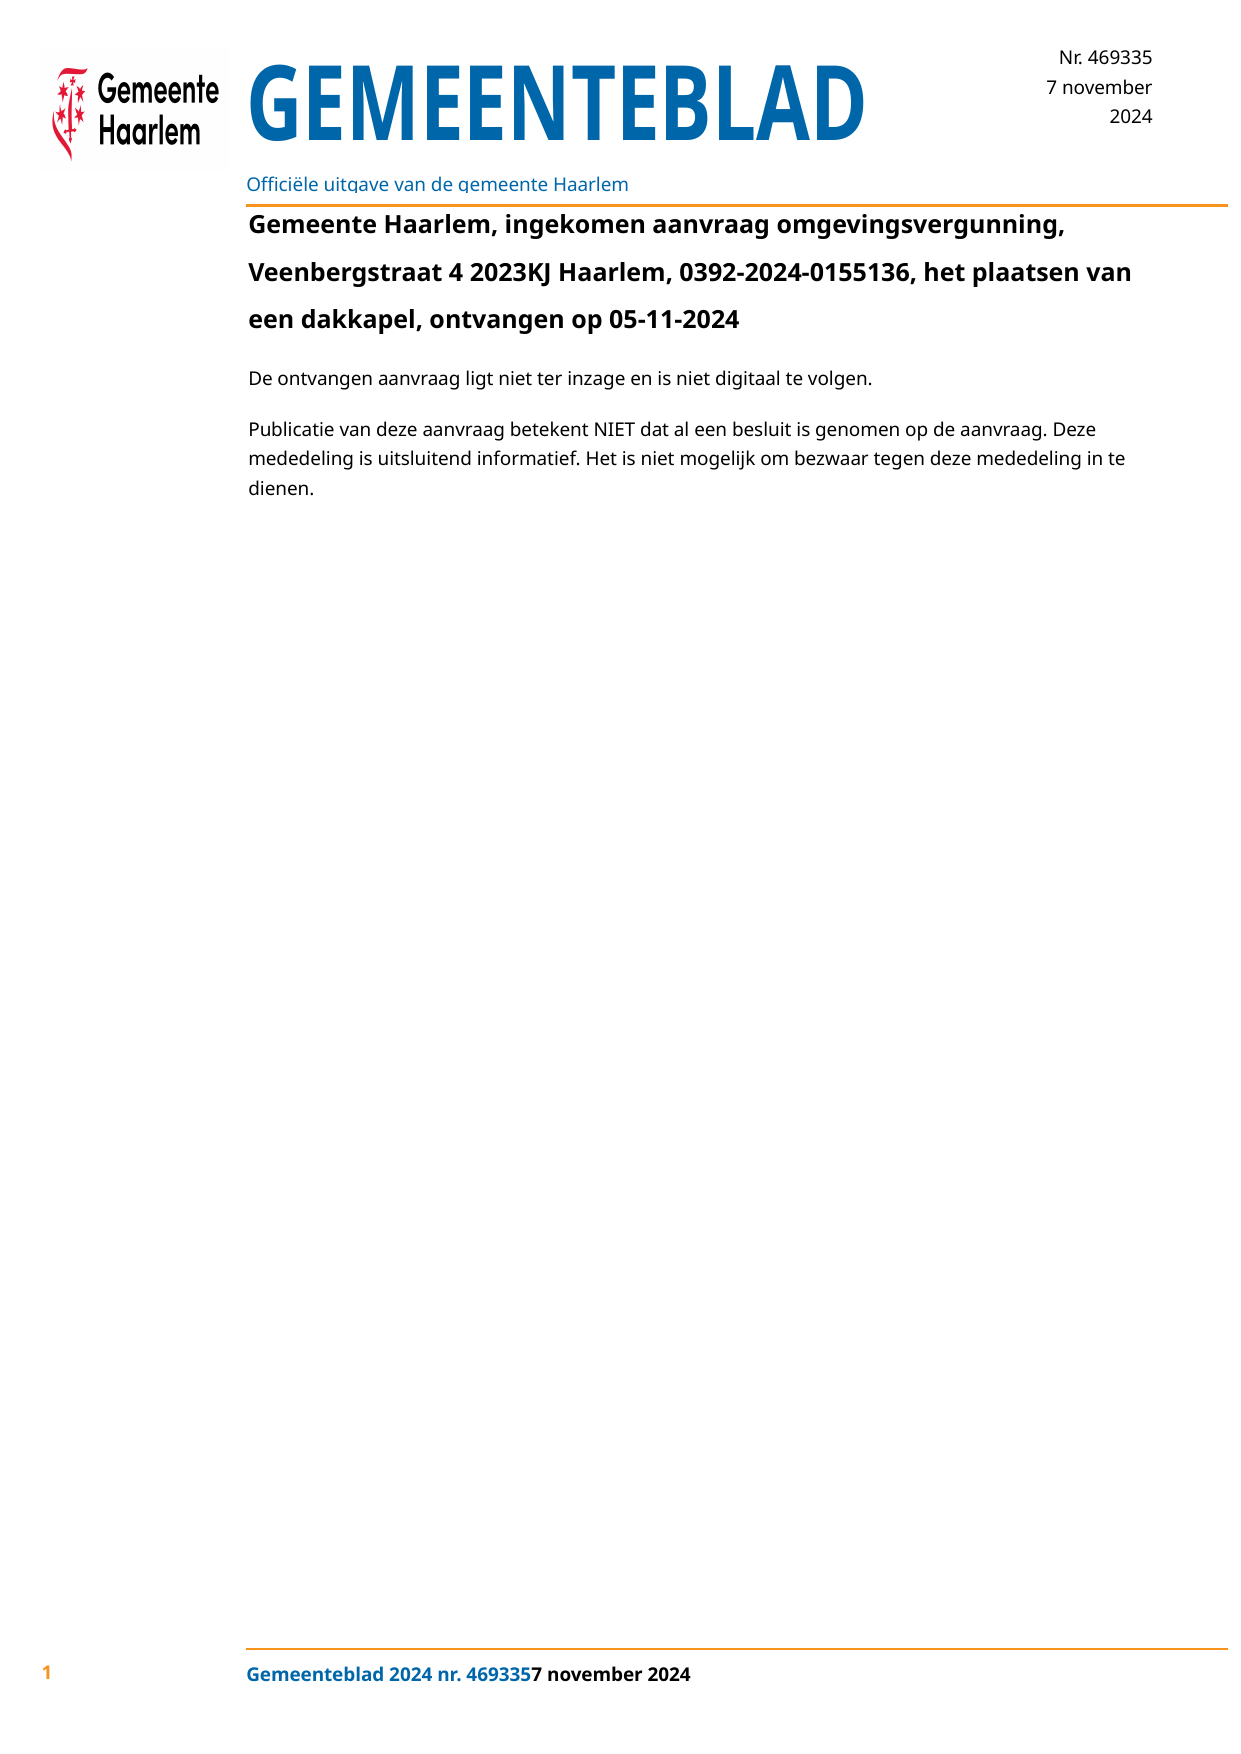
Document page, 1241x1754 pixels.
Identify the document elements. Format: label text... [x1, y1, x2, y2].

text De ontvangen aanvraag ligt niet ter inzage en is niet digitaal te volgen. [248, 366, 1152, 391]
text Gemeente Haarlem, ingekomen aanvraag omgevingsvergunning, Veenbergstraat 4 2023KJ Haarlem, 0392-2024-0155136, het plaatsen van een dakkapel, ontvangen op 05-11-2024 [248, 207, 1152, 336]
picture [41, 47, 231, 172]
text Publicatie van deze aanvraag betekent NIET dat al een besluit is genomen op de aanvraag. Deze mededeling is uitsluitend informatief. Het is niet mogelijk om bezwaar tegen deze mededeling in te dienen. [248, 416, 1152, 501]
